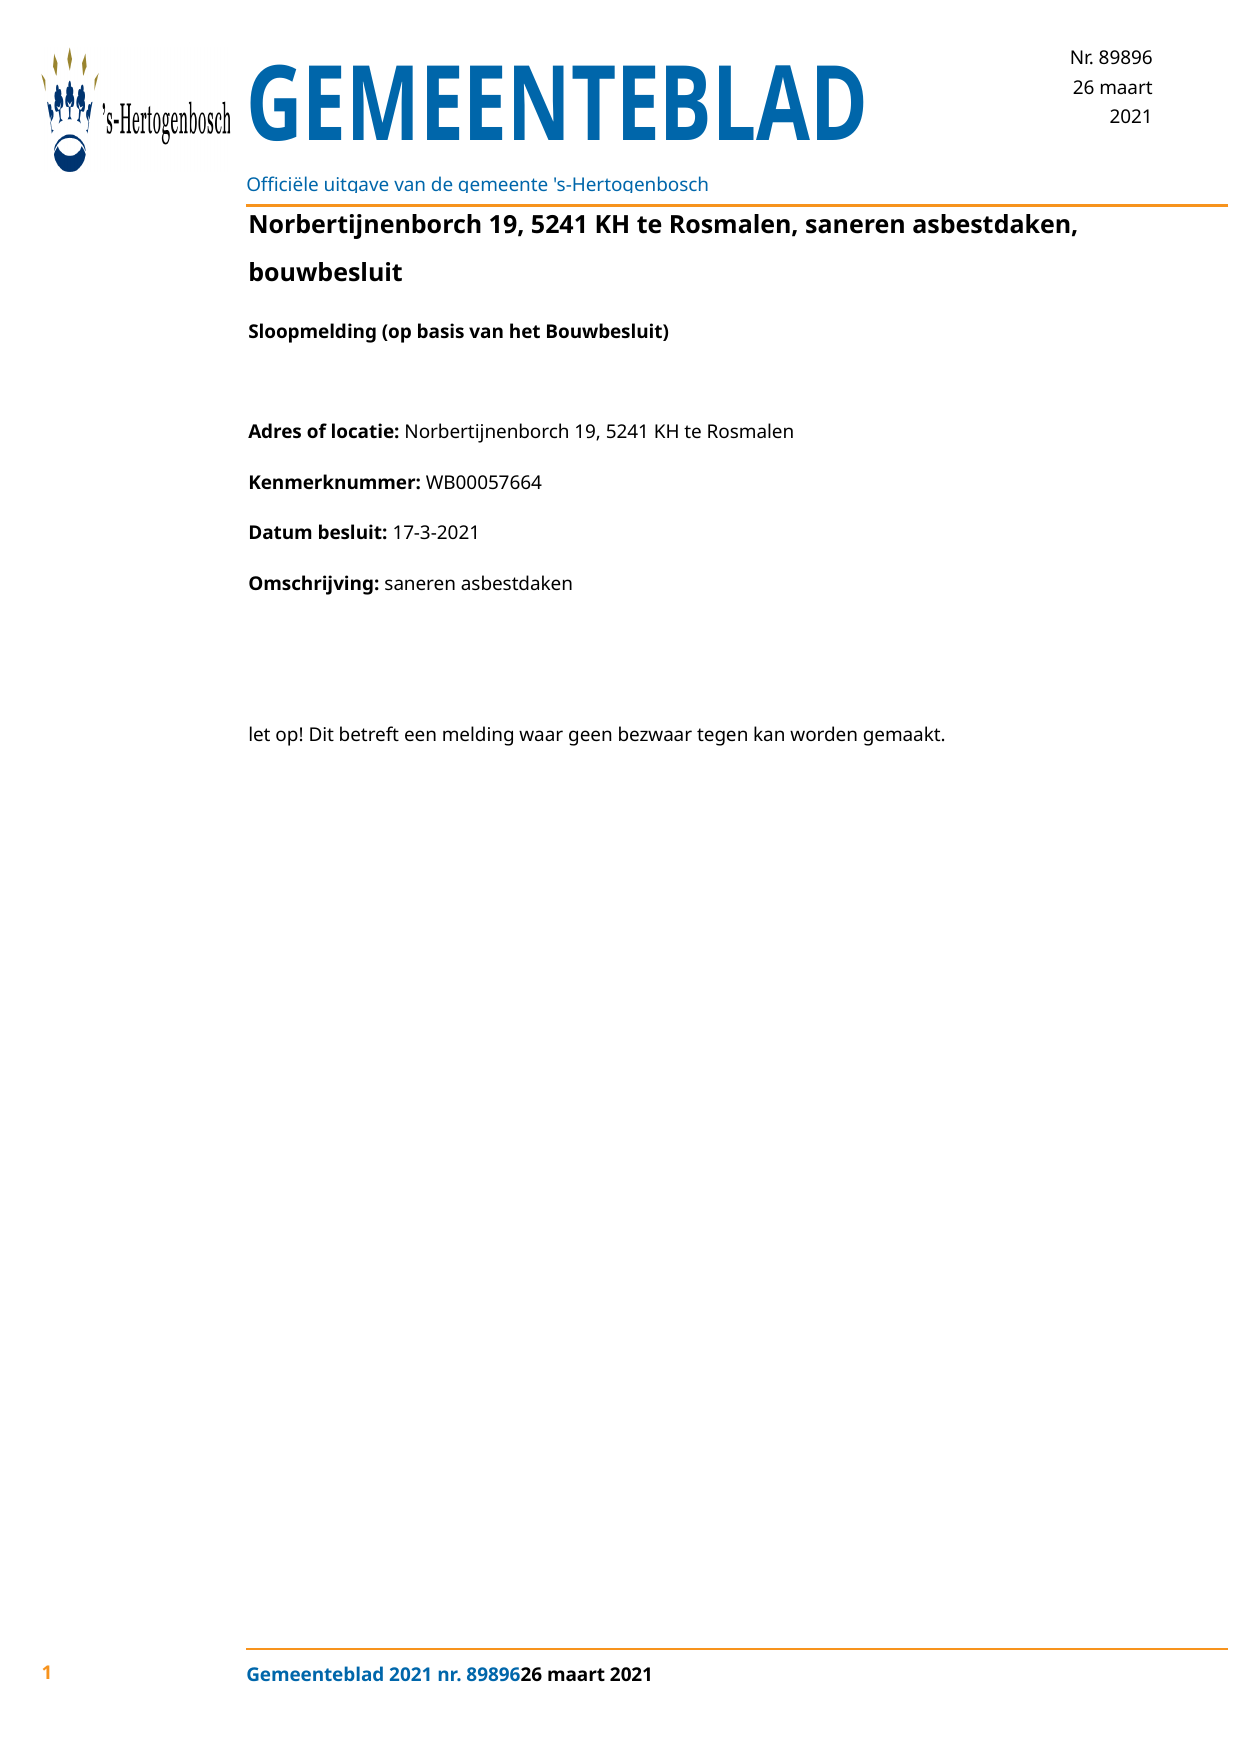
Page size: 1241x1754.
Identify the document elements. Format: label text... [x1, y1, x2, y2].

picture [41, 47, 231, 172]
text Kenmerknummer: WB00057664 [248, 469, 1152, 495]
text Sloopmelding (op basis van het Bouwbesluit) [248, 318, 1152, 344]
text Omschrijving: saneren asbestdaken [248, 570, 1152, 596]
text let op! Dit betreft een melding waar geen bezwaar tegen kan worden gemaakt. [248, 721, 1152, 747]
text Datum besluit: 17-3-2021 [248, 519, 1152, 545]
text Norbertijnenborch 19, 5241 KH te Rosmalen, saneren asbestdaken, bouwbesluit [248, 207, 1152, 288]
text Adres of locatie: Norbertijnenborch 19, 5241 KH te Rosmalen [248, 419, 1152, 444]
